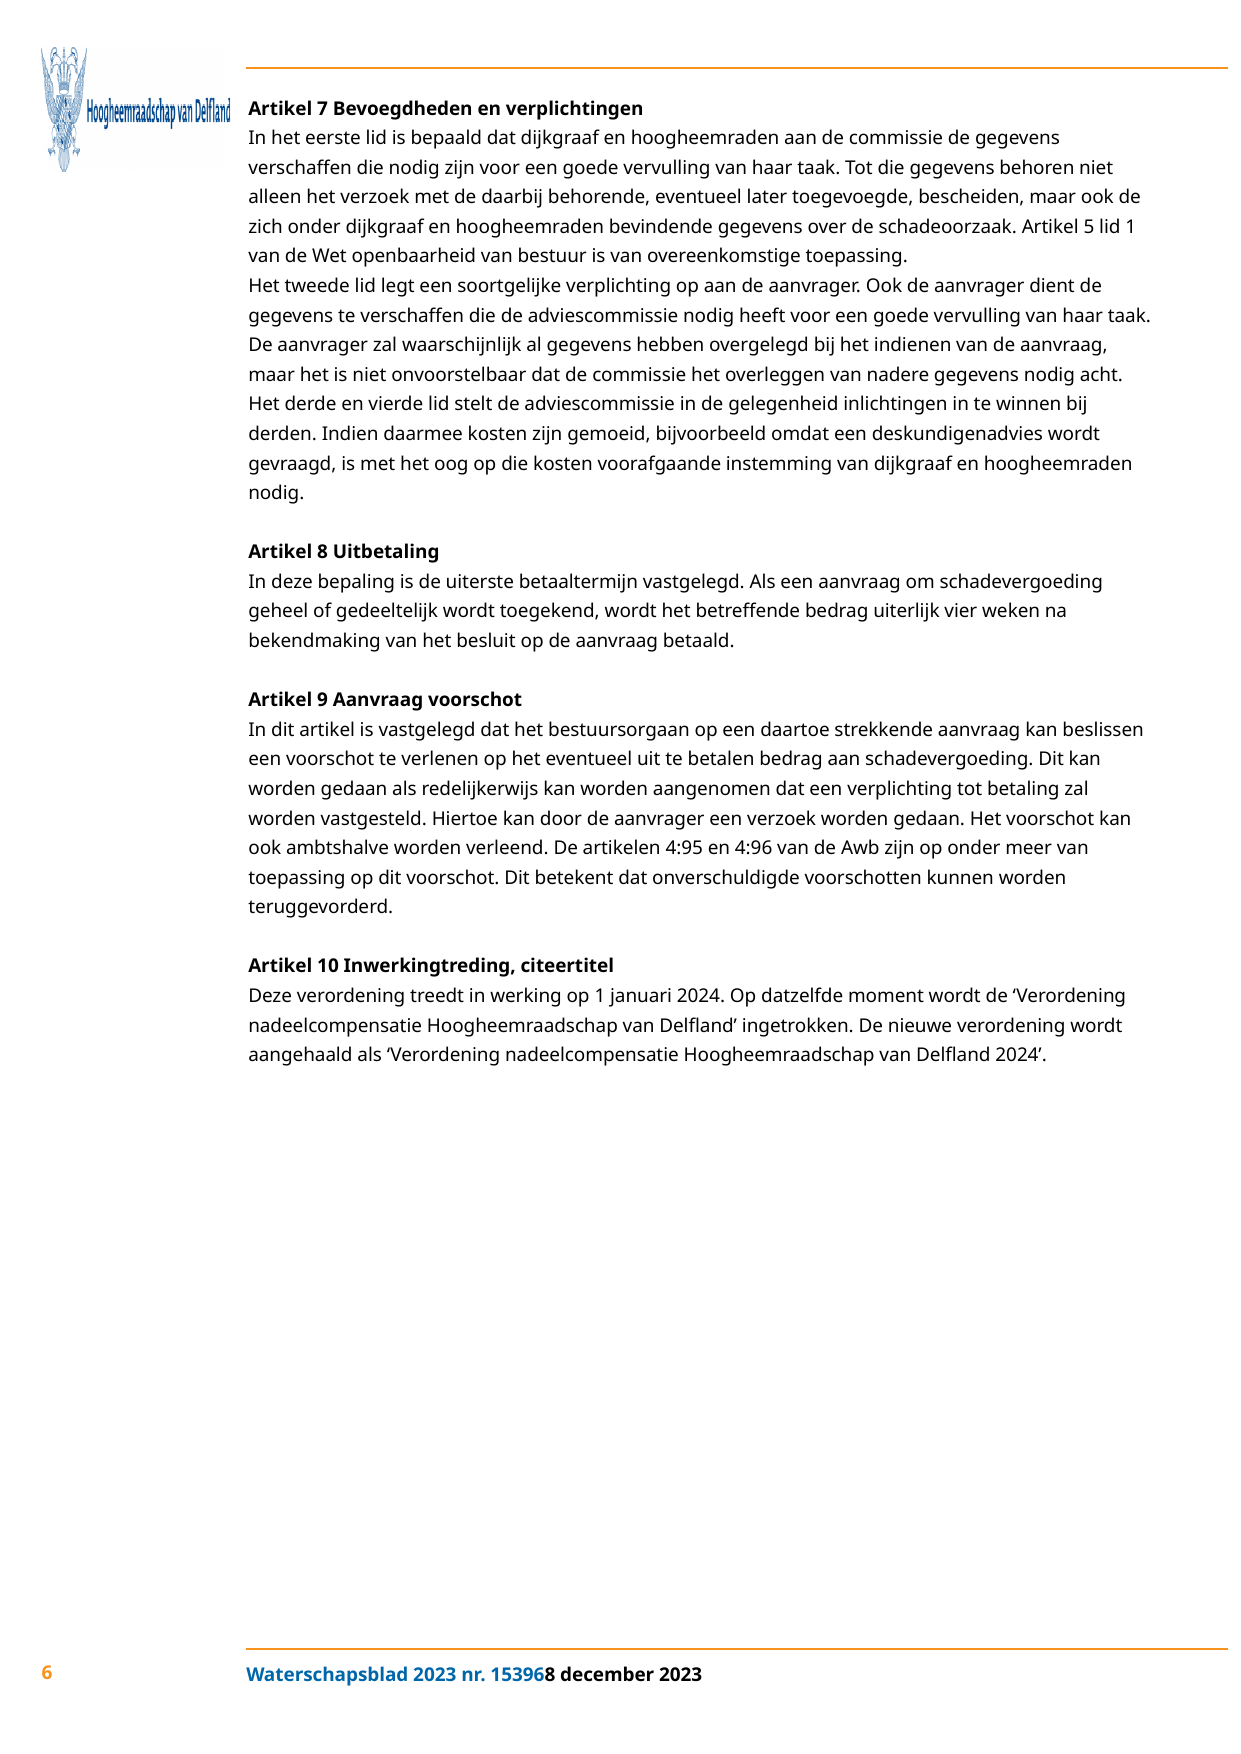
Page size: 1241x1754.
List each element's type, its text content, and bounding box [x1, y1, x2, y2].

text Artikel 8 Uitbetaling [248, 538, 1152, 564]
text Het tweede lid legt een soortgelijke verplichting op aan de aanvrager. Ook de aanvrager dient de gegevens te verschaffen die de adviescommissie nodig heeft voor een goede vervulling van haar taak. De aanvrager zal waarschijnlijk al gegevens hebben overgelegd bij het indienen van de aanvraag, maar het is niet onvoorstelbaar dat de commissie het overleggen van nadere gegevens nodig acht. [248, 272, 1152, 387]
text Artikel 9 Aanvraag voorschot [248, 686, 1152, 712]
text Het derde en vierde lid stelt de adviescommissie in de gelegenheid inlichtingen in te winnen bij derden. Indien daarmee kosten zijn gemoeid, bijvoorbeeld omdat een deskundigenadvies wordt gevraagd, is met het oog op die kosten voorafgaande instemming van dijkgraaf en hoogheemraden nodig. [248, 391, 1152, 505]
text Deze verordening treedt in werking op 1 januari 2024. Op datzelfde moment wordt de ‘Verordening nadeelcompensatie Hoogheemraadschap van Delfland’ ingetrokken. De nieuwe verordening wordt aangehaald als ‘Verordening nadeelcompensatie Hoogheemraadschap van Delfland 2024’. [248, 982, 1152, 1067]
text Artikel 7 Bevoegdheden en verplichtingen [248, 95, 1152, 121]
text In dit artikel is vastgelegd dat het bestuursorgaan op een daartoe strekkende aanvraag kan beslissen een voorschot te verlenen op het eventueel uit te betalen bedrag aan schadevergoeding. Dit kan worden gedaan als redelijkerwijs kan worden aangenomen dat een verplichting tot betaling zal worden vastgesteld. Hiertoe kan door de aanvrager een verzoek worden gedaan. Het voorschot kan ook ambtshalve worden verleend. De artikelen 4:95 en 4:96 van de Awb zijn op onder meer van toepassing op dit voorschot. Dit betekent dat onverschuldigde voorschotten kunnen worden teruggevorderd. [248, 716, 1152, 919]
text Artikel 10 Inwerkingtreding, citeertitel [248, 953, 1152, 978]
picture [41, 47, 231, 172]
text In deze bepaling is de uiterste betaaltermijn vastgelegd. Als een aanvraag om schadevergoeding geheel of gedeeltelijk wordt toegekend, wordt het betreffende bedrag uiterlijk vier weken na bekendmaking van het besluit op de aanvraag betaald. [248, 568, 1152, 653]
text In het eerste lid is bepaald dat dijkgraaf en hoogheemraden aan de commissie de gegevens verschaffen die nodig zijn voor een goede vervulling van haar taak. Tot die gegevens behoren niet alleen het verzoek met de daarbij behorende, eventueel later toegevoegde, bescheiden, maar ook de zich onder dijkgraaf en hoogheemraden bevindende gegevens over de schadeoorzaak. Artikel 5 lid 1 van de Wet openbaarheid van bestuur is van overeenkomstige toepassing. [248, 124, 1152, 268]
